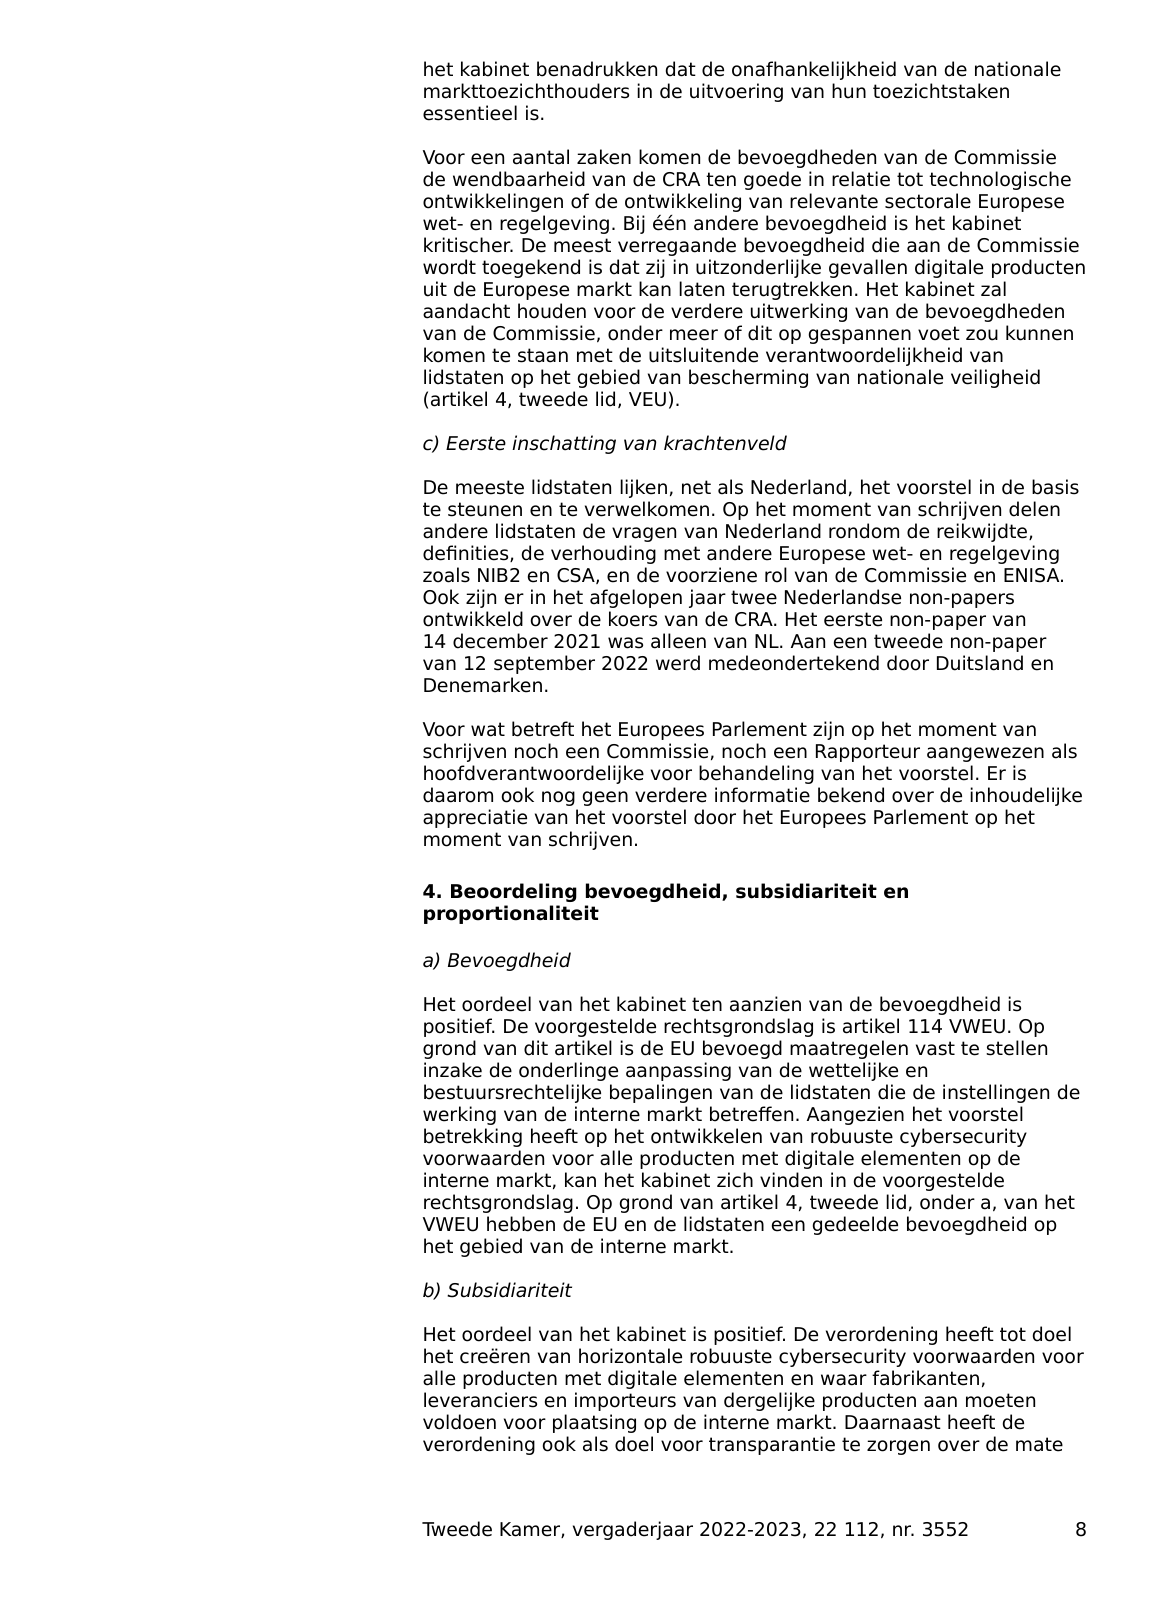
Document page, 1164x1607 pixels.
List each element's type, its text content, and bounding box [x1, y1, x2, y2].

text het kabinet benadrukken dat de onafhankelijkheid van de nationale markttoezichthouders in de uitvoering van hun toezichtstaken essentieel is. [422, 59, 1087, 125]
text De meeste lidstaten lijken, net als Nederland, het voorstel in de basis te steunen en te verwelkomen. Op het moment van schrijven delen andere lidstaten de vragen van Nederland rondom de reikwijdte, definities, de verhouding met andere Europese wet- en regelgeving zoals NIB2 en CSA, en de voorziene rol van de Commissie en ENISA. Ook zijn er in het afgelopen jaar twee Nederlandse non-papers ontwikkeld over de koers van de CRA. Het eerste non-paper van 14 december 2021 was alleen van NL. Aan een tweede non-paper van 12 september 2022 werd medeondertekend door Duitsland en Denemarken. [422, 477, 1087, 697]
subtitle 4. Beoordeling bevoegdheid, subsidiariteit en proportionaliteit [422, 881, 1087, 925]
subtitle b) Subsidiariteit [422, 1280, 1087, 1302]
text Voor een aantal zaken komen de bevoegdheden van de Commissie de wendbaarheid van de CRA ten goede in relatie tot technologische ontwikkelingen of de ontwikkeling van relevante sectorale Europese wet- en regelgeving. Bij één andere bevoegdheid is het kabinet kritischer. De meest verregaande bevoegdheid die aan de Commissie wordt toegekend is dat zij in uitzonderlijke gevallen digitale producten uit de Europese markt kan laten terugtrekken. Het kabinet zal aandacht houden voor de verdere uitwerking van de bevoegdheden van de Commissie, onder meer of dit op gespannen voet zou kunnen komen te staan met de uitsluitende verantwoordelijkheid van lidstaten op het gebied van bescherming van nationale veiligheid (artikel 4, tweede lid, VEU). [422, 147, 1087, 411]
subtitle a) Bevoegdheid [422, 950, 1087, 972]
text Het oordeel van het kabinet ten aanzien van de bevoegdheid is positief. De voorgestelde rechtsgrondslag is artikel 114 VWEU. Op grond van dit artikel is de EU bevoegd maatregelen vast te stellen inzake de onderlinge aanpassing van de wettelijke en bestuursrechtelijke bepalingen van de lidstaten die de instellingen de werking van de interne markt betreffen. Aangezien het voorstel betrekking heeft op het ontwikkelen van robuuste cybersecurity voorwaarden voor alle producten met digitale elementen op de interne markt, kan het kabinet zich vinden in de voorgestelde rechtsgrondslag. Op grond van artikel 4, tweede lid, onder a, van het VWEU hebben de EU en de lidstaten een gedeelde bevoegdheid op het gebied van de interne markt. [422, 994, 1087, 1258]
text Het oordeel van het kabinet is positief. De verordening heeft tot doel het creëren van horizontale robuuste cybersecurity voorwaarden voor alle producten met digitale elementen en waar fabrikanten, leveranciers en importeurs van dergelijke producten aan moeten voldoen voor plaatsing op de interne markt. Daarnaast heeft de verordening ook als doel voor transparantie te zorgen over de mate [422, 1324, 1087, 1456]
text Voor wat betreft het Europees Parlement zijn op het moment van schrijven noch een Commissie, noch een Rapporteur aangewezen als hoofdverantwoordelijke voor behandeling van het voorstel. Er is daarom ook nog geen verdere informatie bekend over de inhoudelijke appreciatie van het voorstel door het Europees Parlement op het moment van schrijven. [422, 719, 1087, 851]
subtitle c) Eerste inschatting van krachtenveld [422, 433, 1087, 455]
